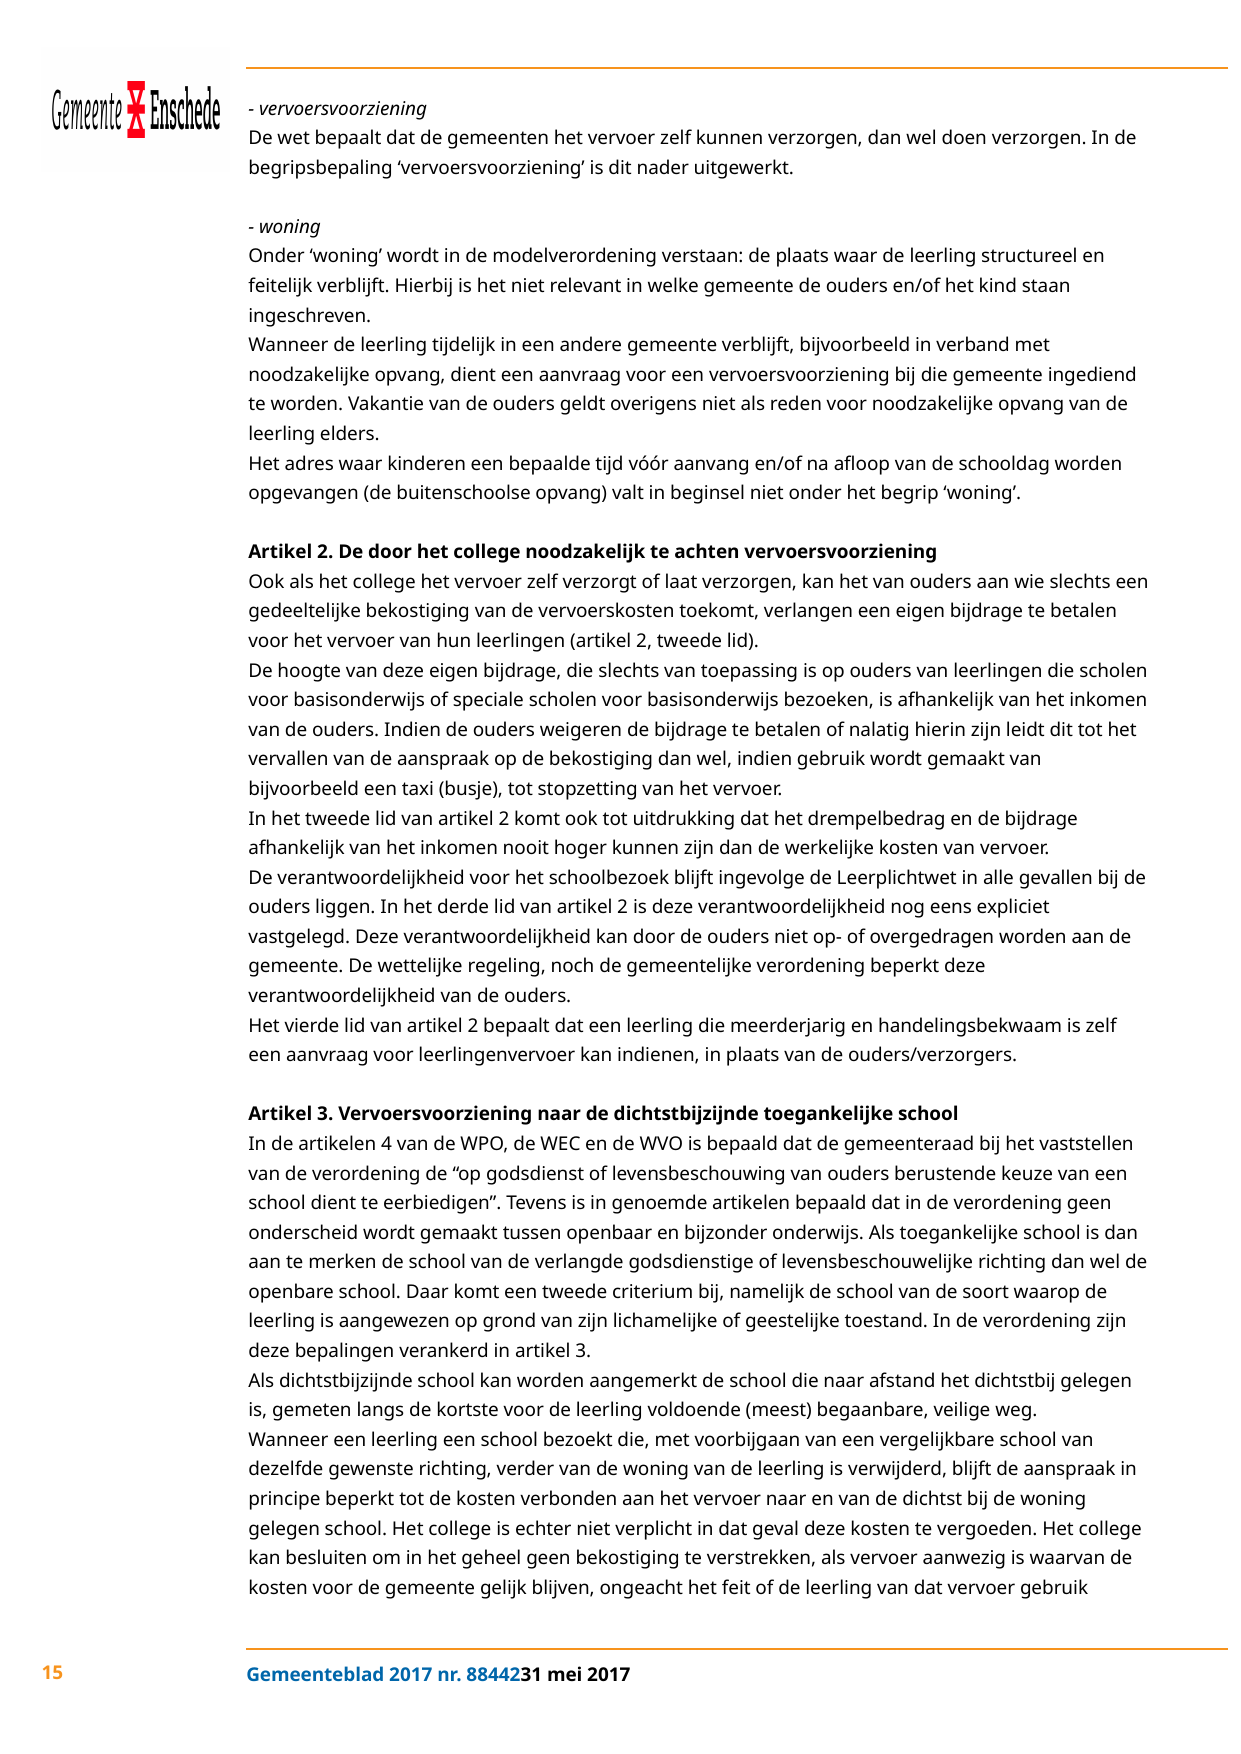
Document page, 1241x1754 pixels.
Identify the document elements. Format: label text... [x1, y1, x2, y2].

text De hoogte van deze eigen bijdrage, die slechts van toepassing is op ouders van leerlingen die scholen voor basisonderwijs of speciale scholen voor basisonderwijs bezoeken, is afhankelijk van het inkomen van de ouders. Indien de ouders weigeren de bijdrage te betalen of nalatig hierin zijn leidt dit tot het vervallen van de aanspraak op de bekostiging dan wel, indien gebruik wordt gemaakt van bijvoorbeeld een taxi (busje), tot stopzetting van het vervoer. [248, 657, 1152, 801]
text In de artikelen 4 van de WPO, de WEC en de WVO is bepaald dat de gemeenteraad bij het vaststellen van de verordening de “op godsdienst of levensbeschouwing van ouders berustende keuze van een school dient te eerbiedigen”. Tevens is in genoemde artikelen bepaald dat in de verordening geen onderscheid wordt gemaakt tussen openbaar en bijzonder onderwijs. Als toegankelijke school is dan aan te merken de school van de verlangde godsdienstige of levensbeschouwelijke richting dan wel de openbare school. Daar komt een tweede criterium bij, namelijk de school van de soort waarop de leerling is aangewezen op grond van zijn lichamelijke of geestelijke toestand. In de verordening zijn deze bepalingen verankerd in artikel 3. [248, 1130, 1152, 1363]
text Onder ‘woning’ wordt in de modelverordening verstaan: de plaats waar de leerling structureel en feitelijk verblijft. Hierbij is het niet relevant in welke gemeente de ouders en/of het kind staan ingeschreven. [248, 243, 1152, 328]
text De wet bepaalt dat de gemeenten het vervoer zelf kunnen verzorgen, dan wel doen verzorgen. In de begripsbepaling ‘vervoersvoorziening’ is dit nader uitgewerkt. [248, 124, 1152, 180]
text Wanneer de leerling tijdelijk in een andere gemeente verblijft, bijvoorbeeld in verband met noodzakelijke opvang, dient een aanvraag voor een vervoersvoorziening bij die gemeente ingediend te worden. Vakantie van de ouders geldt overigens niet als reden voor noodzakelijke opvang van de leerling elders. [248, 331, 1152, 446]
text Als dichtstbijzijnde school kan worden aangemerkt de school die naar afstand het dichtstbij gelegen is, gemeten langs de kortste voor de leerling voldoende (meest) begaanbare, veilige weg. [248, 1367, 1152, 1422]
text De verantwoordelijkheid voor het schoolbezoek blijft ingevolge de Leerplichtwet in alle gevallen bij de ouders liggen. In het derde lid van artikel 2 is deze verantwoordelijkheid nog eens expliciet vastgelegd. Deze verantwoordelijkheid kan door de ouders niet op- of overgedragen worden aan de gemeente. De wettelijke regeling, noch de gemeentelijke verordening beperkt deze verantwoordelijkheid van de ouders. [248, 864, 1152, 1008]
text Het vierde lid van artikel 2 bepaalt dat een leerling die meerderjarig en handelingsbekwaam is zelf een aanvraag voor leerlingenvervoer kan indienen, in plaats van de ouders/verzorgers. [248, 1012, 1152, 1067]
text Artikel 2. De door het college noodzakelijk te achten vervoersvoorziening [248, 538, 1152, 564]
text - vervoersvoorziening [248, 95, 1152, 121]
picture [41, 47, 231, 172]
text Wanneer een leerling een school bezoekt die, met voorbijgaan van een vergelijkbare school van dezelfde gewenste richting, verder van de woning van de leerling is verwijderd, blijft de aanspraak in principe beperkt tot de kosten verbonden aan het vervoer naar en van de dichtst bij de woning gelegen school. Het college is echter niet verplicht in dat geval deze kosten te vergoeden. Het college kan besluiten om in het geheel geen bekostiging te verstrekken, als vervoer aanwezig is waarvan de kosten voor de gemeente gelijk blijven, ongeacht het feit of de leerling van dat vervoer gebruik [248, 1426, 1152, 1600]
text Artikel 3. Vervoersvoorziening naar de dichtstbijzijnde toegankelijke school [248, 1101, 1152, 1126]
text Het adres waar kinderen een bepaalde tijd vóór aanvang en/of na afloop van de schooldag worden opgevangen (de buitenschoolse opvang) valt in beginsel niet onder het begrip ‘woning’. [248, 450, 1152, 505]
text In het tweede lid van artikel 2 komt ook tot uitdrukking dat het drempelbedrag en de bijdrage afhankelijk van het inkomen nooit hoger kunnen zijn dan de werkelijke kosten van vervoer. [248, 805, 1152, 860]
text - woning [248, 213, 1152, 239]
text Ook als het college het vervoer zelf verzorgt of laat verzorgen, kan het van ouders aan wie slechts een gedeeltelijke bekostiging van de vervoerskosten toekomt, verlangen een eigen bijdrage te betalen voor het vervoer van hun leerlingen (artikel 2, tweede lid). [248, 568, 1152, 653]
